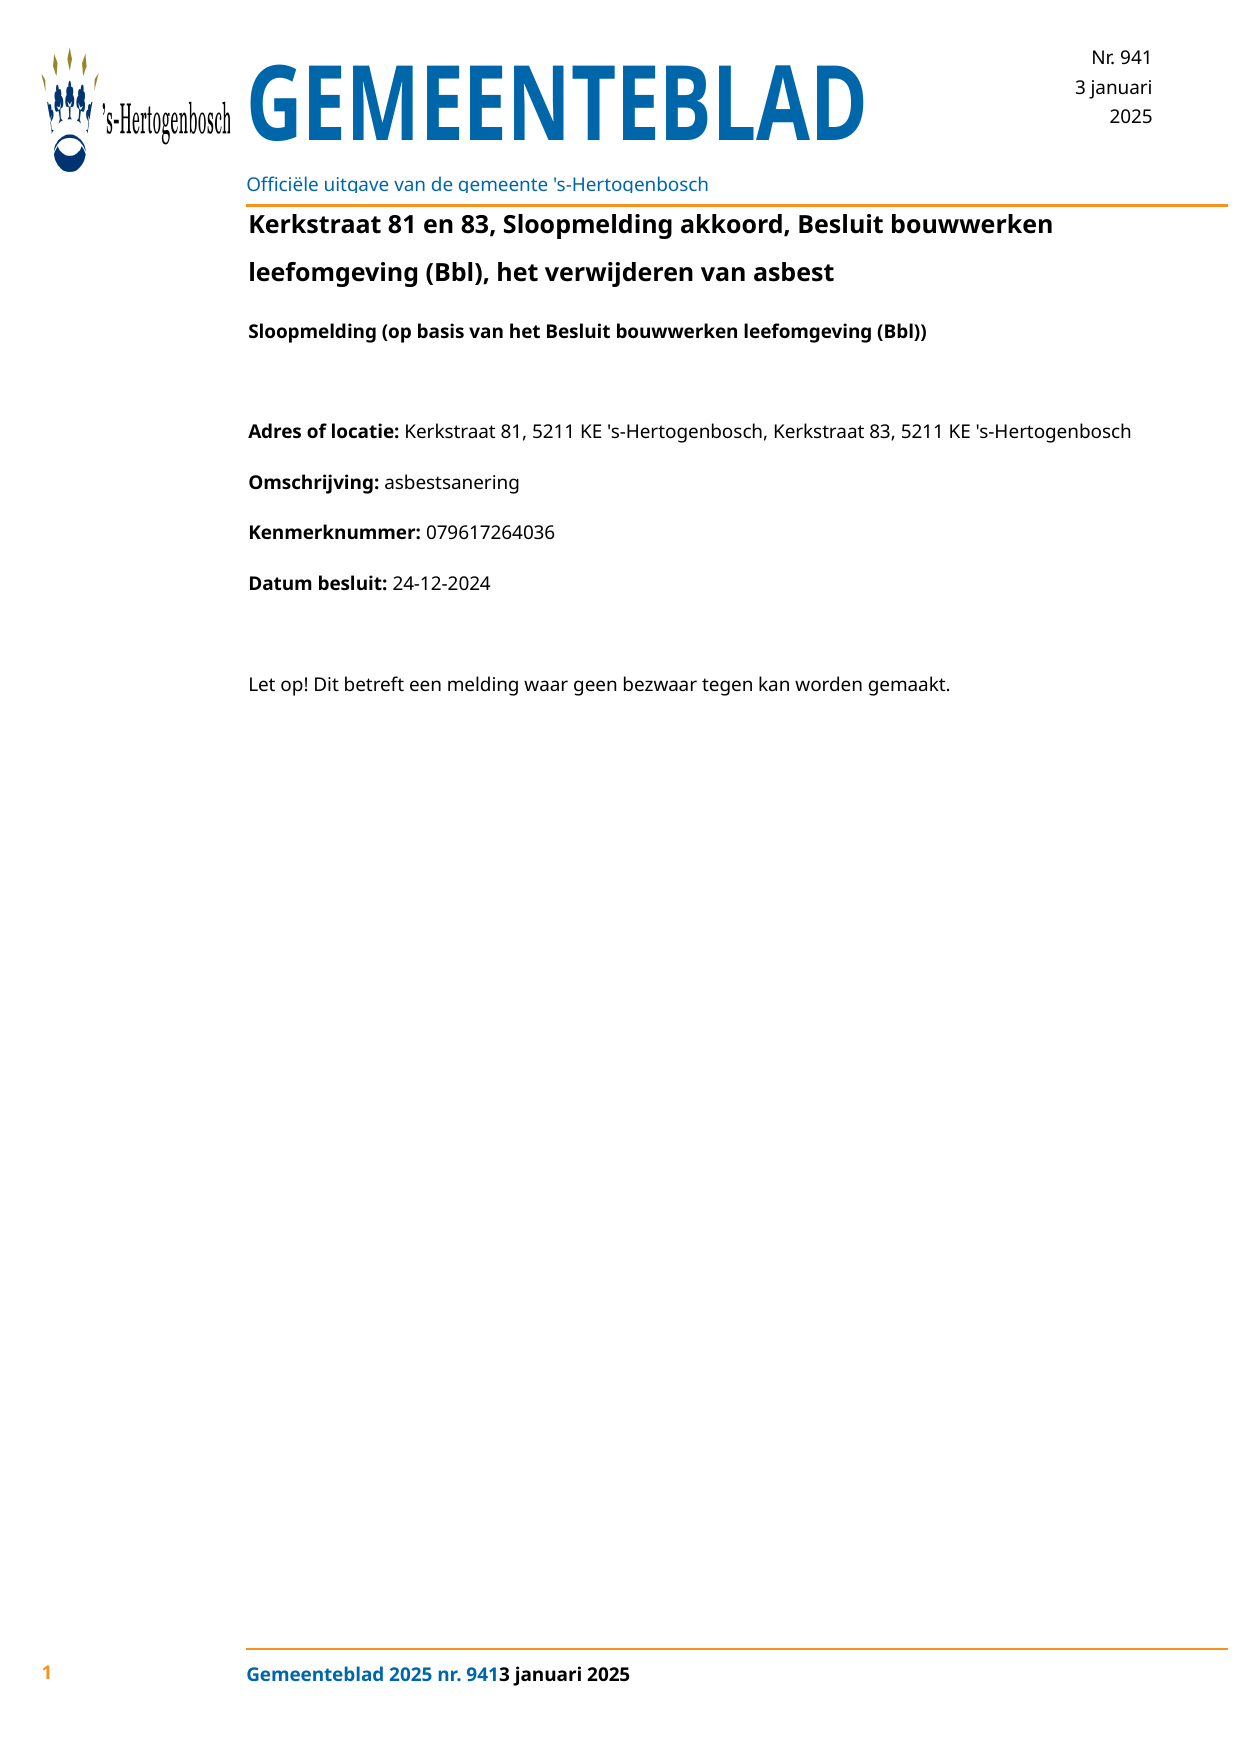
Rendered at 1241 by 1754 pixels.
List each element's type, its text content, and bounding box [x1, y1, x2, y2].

text Adres of locatie: Kerkstraat 81, 5211 KE 's-Hertogenbosch, Kerkstraat 83, 5211 KE 's-Hertogenbosch [248, 419, 1152, 444]
text Let op! Dit betreft een melding waar geen bezwaar tegen kan worden gemaakt. [248, 671, 1152, 697]
text Sloopmelding (op basis van het Besluit bouwwerken leefomgeving (Bbl)) [248, 318, 1152, 344]
text Kerkstraat 81 en 83, Sloopmelding akkoord, Besluit bouwwerken leefomgeving (Bbl), het verwijderen van asbest [248, 207, 1152, 288]
text Omschrijving: asbestsanering [248, 469, 1152, 495]
text Datum besluit: 24-12-2024 [248, 570, 1152, 596]
text Kenmerknummer: 079617264036 [248, 519, 1152, 545]
picture [41, 47, 231, 172]
